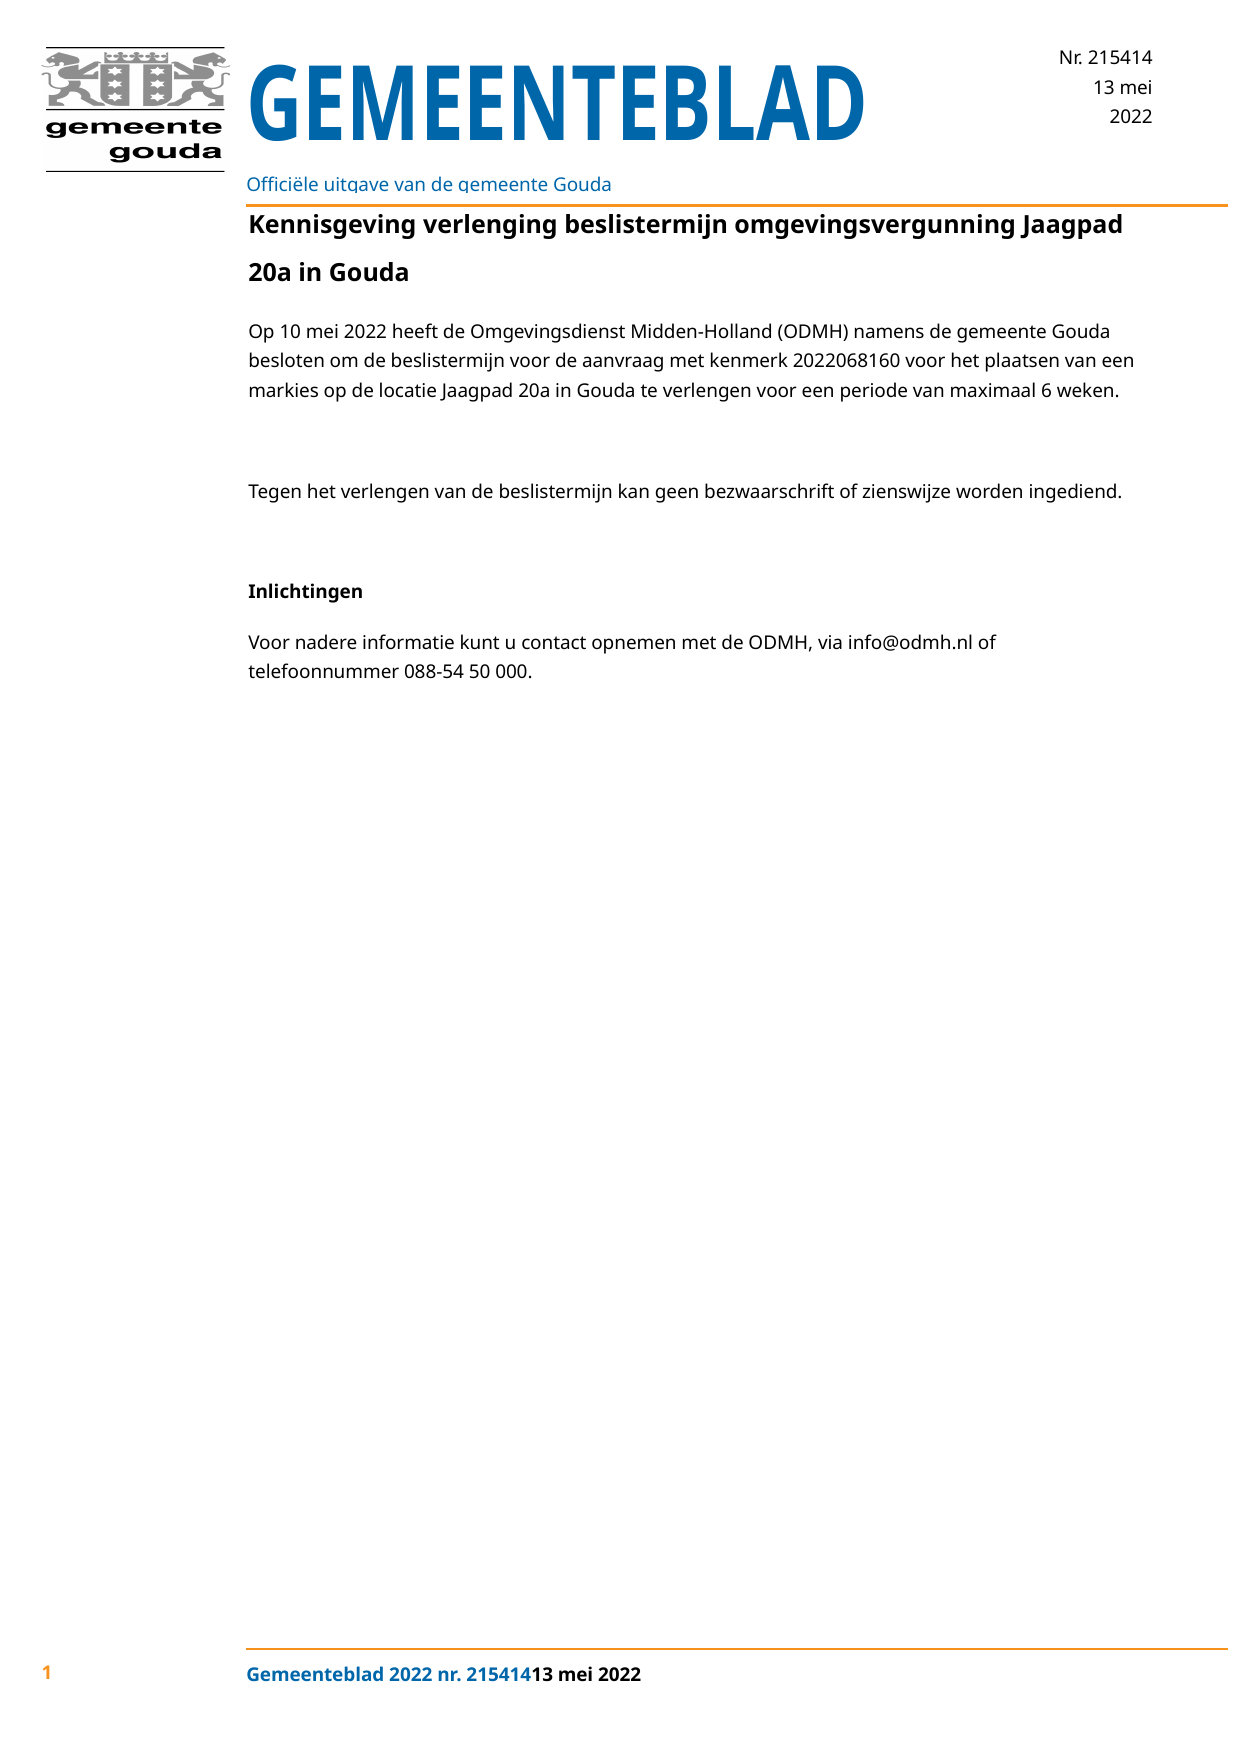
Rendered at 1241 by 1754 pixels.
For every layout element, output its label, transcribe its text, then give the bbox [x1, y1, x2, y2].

text Tegen het verlengen van de beslistermijn kan geen bezwaarschrift of zienswijze worden ingediend. [248, 478, 1152, 504]
text Kennisgeving verlenging beslistermijn omgevingsvergunning Jaagpad 20a in Gouda [248, 207, 1152, 288]
picture [41, 47, 231, 172]
text Op 10 mei 2022 heeft de Omgevingsdienst Midden-Holland (ODMH) namens de gemeente Gouda besloten om de beslistermijn voor de aanvraag met kenmerk 2022068160 voor het plaatsen van een markies op de locatie Jaagpad 20a in Gouda te verlengen voor een periode van maximaal 6 weken. [248, 318, 1152, 403]
text Voor nadere informatie kunt u contact opnemen met de ODMH, via info@odmh.nl of telefoonnummer 088-54 50 000. [248, 629, 1152, 684]
text Inlichtingen [248, 579, 1152, 604]
